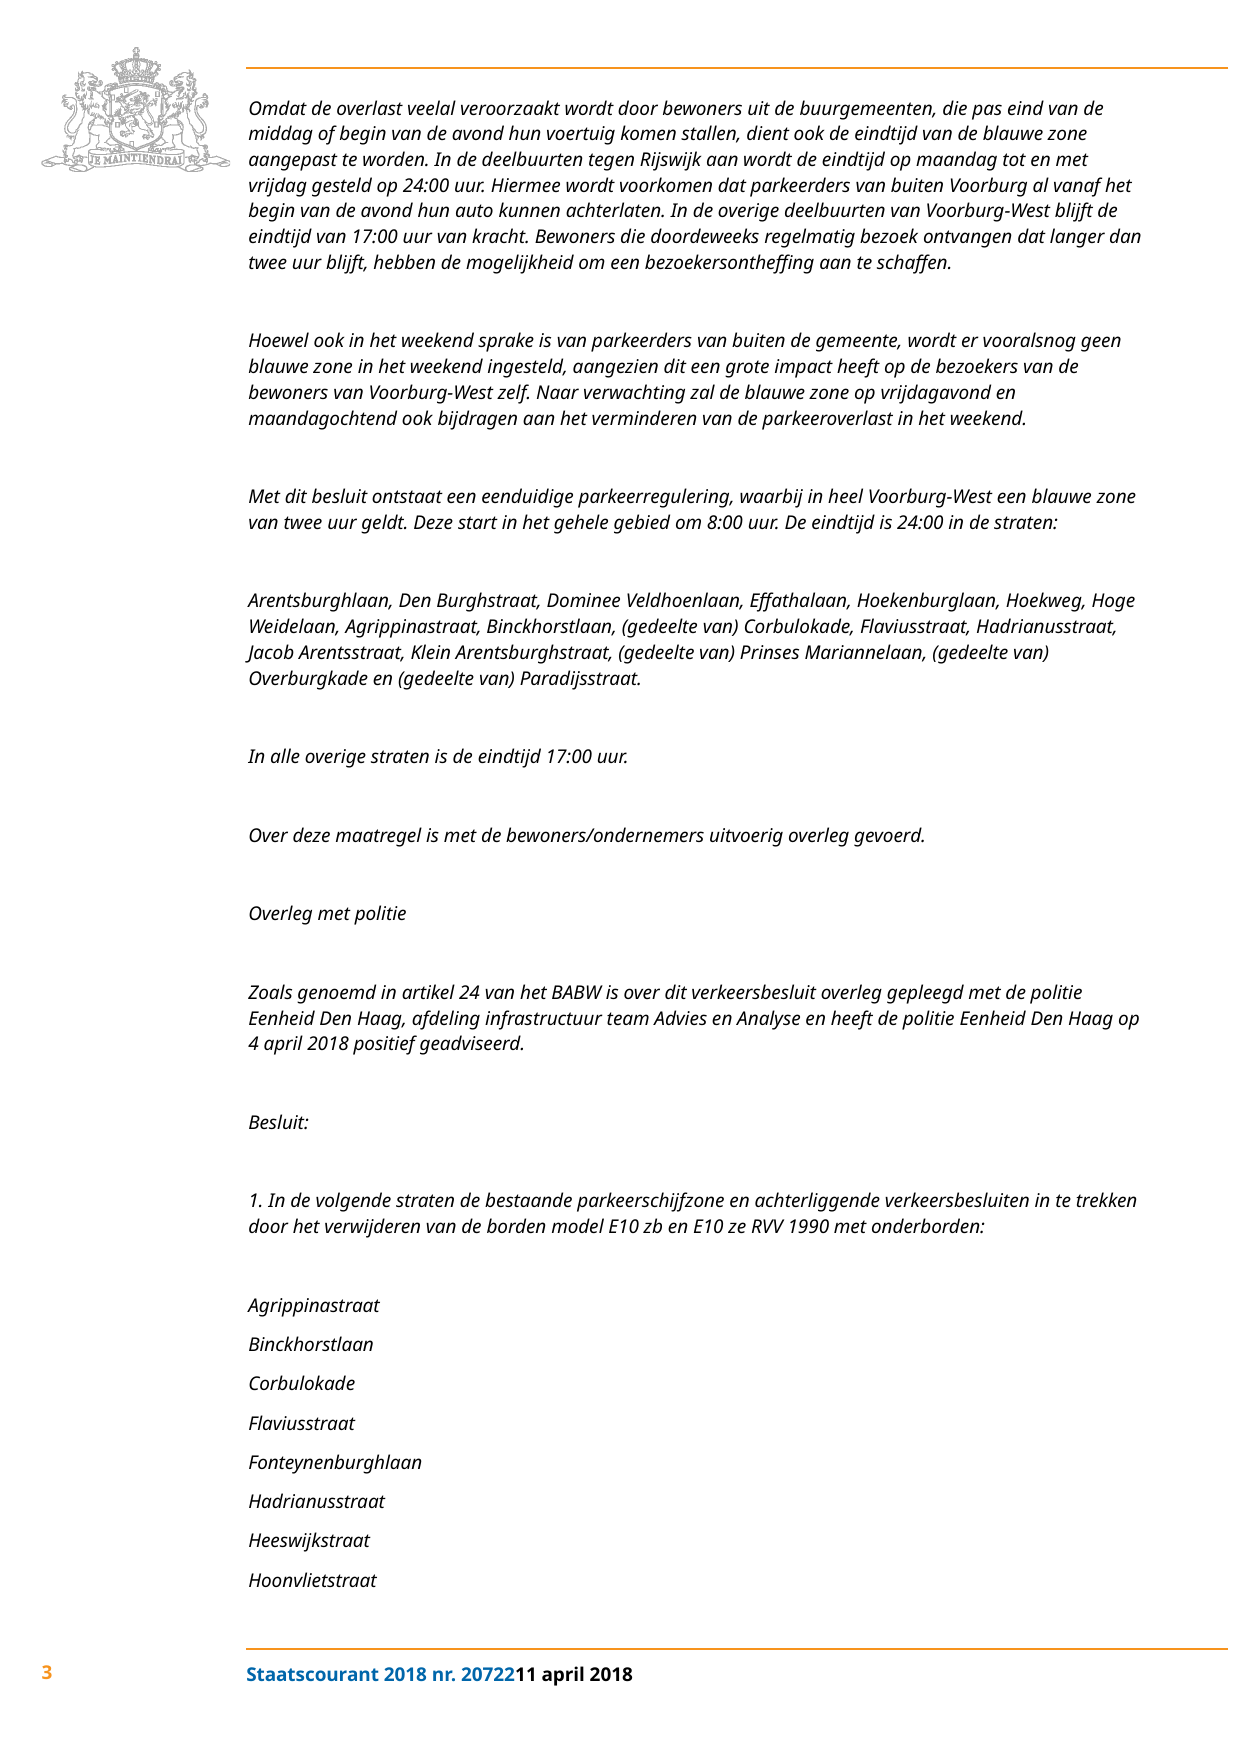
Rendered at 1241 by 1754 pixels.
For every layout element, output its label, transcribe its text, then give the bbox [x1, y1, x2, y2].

picture [41, 47, 231, 172]
text Corbulokade [248, 1370, 1152, 1396]
text Flaviusstraat [248, 1410, 1152, 1435]
text In alle overige straten is de eindtijd 17:00 uur. [248, 743, 1152, 769]
text Over deze maatregel is met de bewoners/ondernemers uitvoerig overleg gevoerd. [248, 822, 1152, 848]
text Zoals genoemd in artikel 24 van het BABW is over dit verkeersbesluit overleg gepleegd met de politie Eenheid Den Haag, afdeling infrastructuur team Advies en Analyse en heeft de politie Eenheid Den Haag op 4 april 2018 positief geadviseerd. [248, 979, 1152, 1056]
text Met dit besluit ontstaat een eenduidige parkeerregulering, waarbij in heel Voorburg-West een blauwe zone van twee uur geldt. Deze start in het gehele gebied om 8:00 uur. De eindtijd is 24:00 in de straten: [248, 483, 1152, 535]
text Binckhorstlaan [248, 1331, 1152, 1357]
text Fonteynenburghlaan [248, 1449, 1152, 1475]
text Hoewel ook in het weekend sprake is van parkeerders van buiten de gemeente, wordt er vooralsnog geen blauwe zone in het weekend ingesteld, aangezien dit een grote impact heeft op de bezoekers van de bewoners van Voorburg-West zelf. Naar verwachting zal de blauwe zone op vrijdagavond en maandagochtend ook bijdragen aan het verminderen van de parkeeroverlast in het weekend. [248, 328, 1152, 431]
text Hadrianusstraat [248, 1488, 1152, 1514]
text Hoonvlietstraat [248, 1567, 1152, 1592]
text Omdat de overlast veelal veroorzaakt wordt door bewoners uit de buurgemeenten, die pas eind van de middag of begin van de avond hun voertuig komen stallen, dient ook de eindtijd van de blauwe zone aangepast te worden. In de deelbuurten tegen Rijswijk aan wordt de eindtijd op maandag tot en met vrijdag gesteld op 24:00 uur. Hiermee wordt voorkomen dat parkeerders van buiten Voorburg al vanaf het begin van de avond hun auto kunnen achterlaten. In de overige deelbuurten van Voorburg-West blijft de eindtijd van 17:00 uur van kracht. Bewoners die doordeweeks regelmatig bezoek ontvangen dat langer dan twee uur blijft, hebben de mogelijkheid om een bezoekersontheffing aan te schaffen. [248, 95, 1152, 275]
text 1. In de volgende straten de bestaande parkeerschijfzone en achterliggende verkeersbesluiten in te trekken door het verwijderen van de borden model E10 zb en E10 ze RVV 1990 met onderborden: [248, 1188, 1152, 1239]
text Agrippinastraat [248, 1292, 1152, 1318]
text Heeswijkstraat [248, 1527, 1152, 1553]
text Arentsburghlaan, Den Burghstraat, Dominee Veldhoenlaan, Effathalaan, Hoekenburglaan, Hoekweg, Hoge Weidelaan, Agrippinastraat, Binckhorstlaan, (gedeelte van) Corbulokade, Flaviusstraat, Hadrianusstraat, Jacob Arentsstraat, Klein Arentsburghstraat, (gedeelte van) Prinses Mariannelaan, (gedeelte van) Overburgkade en (gedeelte van) Paradijsstraat. [248, 588, 1152, 691]
text Overleg met politie [248, 901, 1152, 926]
text Besluit: [248, 1109, 1152, 1135]
